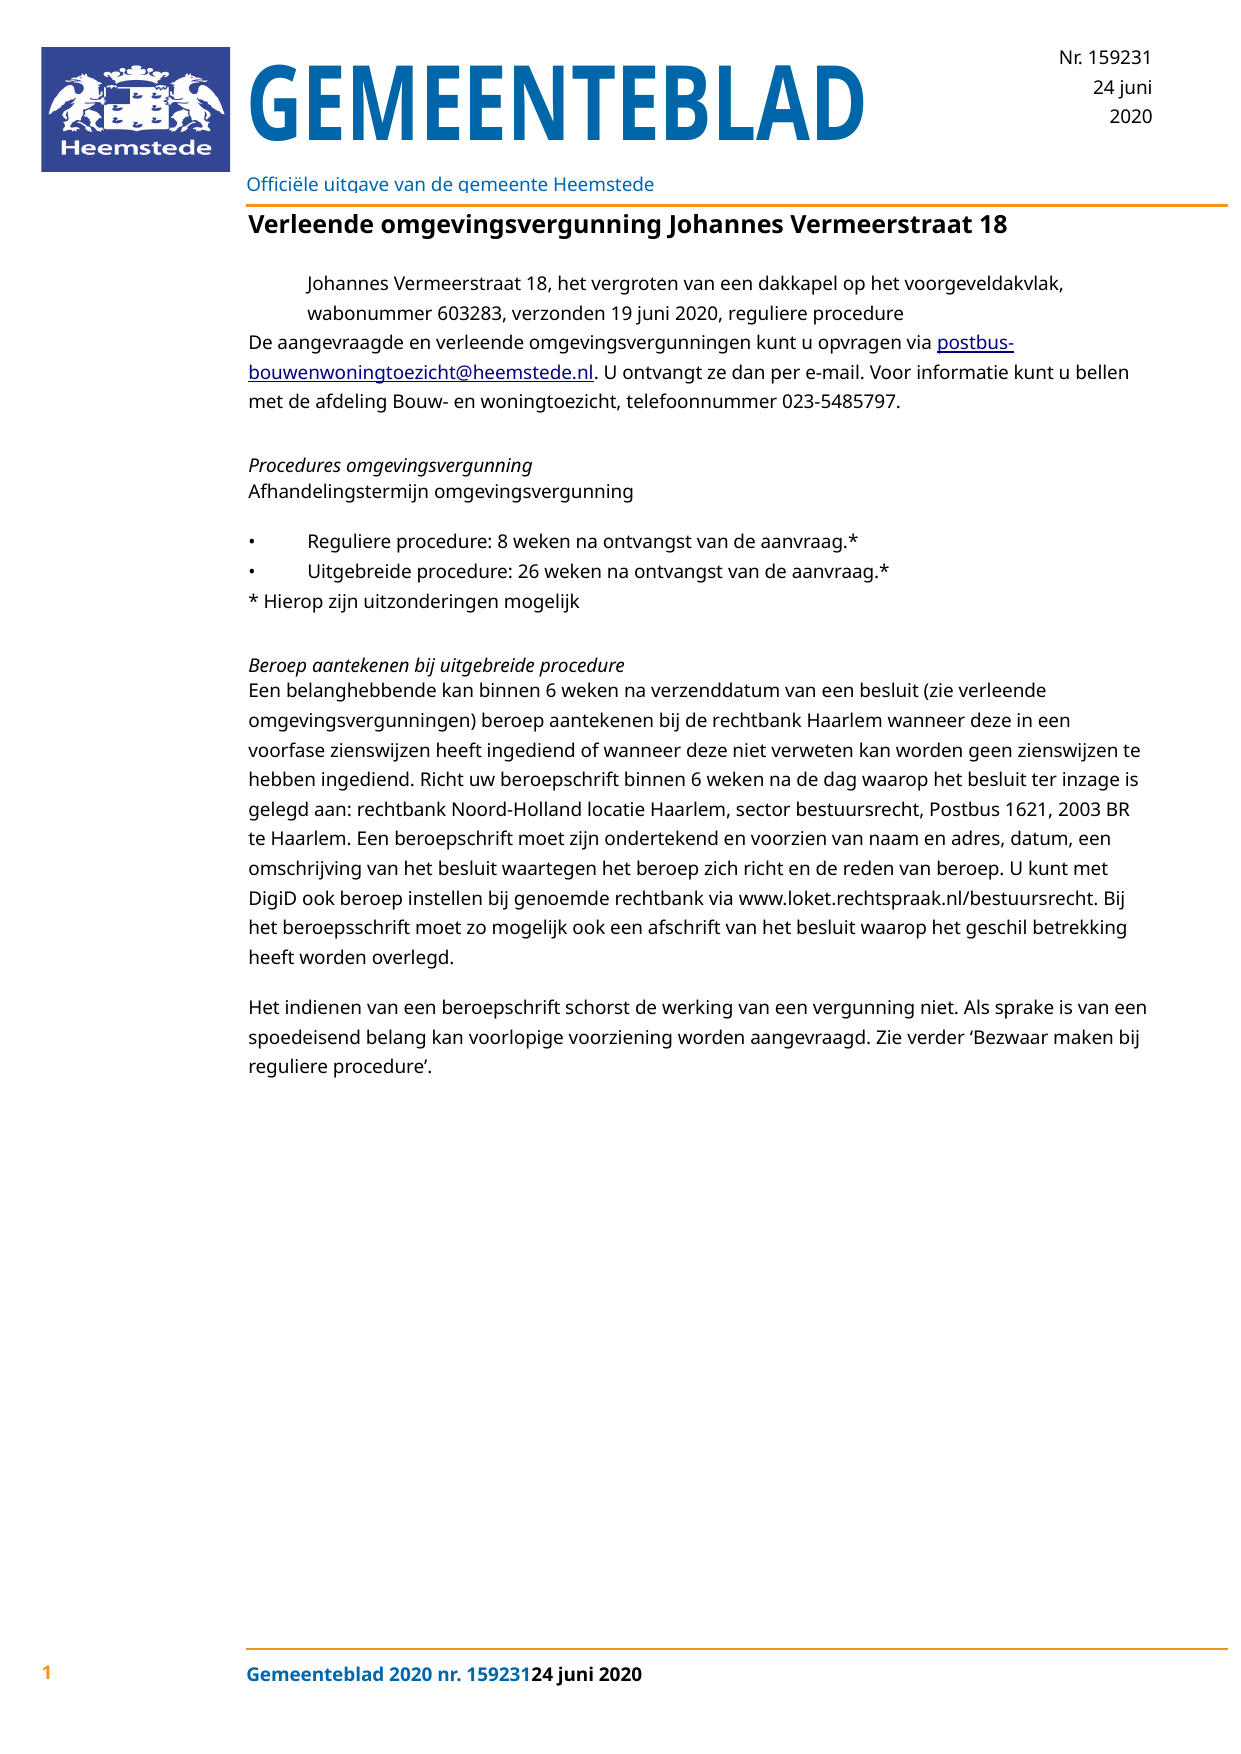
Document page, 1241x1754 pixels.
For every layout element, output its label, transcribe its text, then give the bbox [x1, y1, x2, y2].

text Procedures omgevingsvergunning [248, 453, 1152, 478]
list Johannes Vermeerstraat 18, het vergroten van een dakkapel op het voorgeveldakvlak, wabonummer 603283, verzonden 19 juni 2020, reguliere procedure [248, 270, 1152, 326]
text Verleende omgevingsvergunning Johannes Vermeerstraat 18 [248, 207, 1152, 241]
text * Hierop zijn uitzonderingen mogelijk [248, 588, 1152, 614]
text Een belanghebbende kan binnen 6 weken na verzenddatum van een besluit (zie verleende omgevingsvergunningen) beroep aantekenen bij de rechtbank Haarlem wanneer deze in een voorfase zienswijzen heeft ingediend of wanneer deze niet verweten kan worden geen zienswijzen te hebben ingediend. Richt uw beroepschrift binnen 6 weken na de dag waarop het besluit ter inzage is gelegd aan: rechtbank Noord-Holland locatie Haarlem, sector bestuursrecht, Postbus 1621, 2003 BR te Haarlem. Een beroepschrift moet zijn ondertekend en voorzien van naam en adres, datum, een omschrijving van het besluit waartegen het beroep zich richt en de reden van beroep. U kunt met DigiD ook beroep instellen bij genoemde rechtbank via www.loket.rechtspraak.nl/bestuursrecht. Bij het beroepsschrift moet zo mogelijk ook een afschrift van het besluit waarop het geschil betrekking heeft worden overlegd. [248, 678, 1152, 969]
list Reguliere procedure: 8 weken na ontvangst van de aanvraag.* [248, 529, 1152, 554]
text Afhandelingstermijn omgevingsvergunning [248, 478, 1152, 504]
picture [41, 47, 231, 172]
text De aangevraagde en verleende omgevingsvergunningen kunt u opvragen via postbus-bouwenwoningtoezicht@heemstede.nl. U ontvangt ze dan per e-mail. Voor informatie kunt u bellen met de afdeling Bouw- en woningtoezicht, telefoonnummer 023-5485797. [248, 329, 1152, 414]
list Uitgebreide procedure: 26 weken na ontvangst van de aanvraag.* [248, 558, 1152, 584]
text Beroep aantekenen bij uitgebreide procedure [248, 652, 1152, 678]
text Het indienen van een beroepschrift schorst de werking van een vergunning niet. Als sprake is van een spoedeisend belang kan voorlopige voorziening worden aangevraagd. Zie verder ‘Bezwaar maken bij reguliere procedure’. [248, 994, 1152, 1079]
